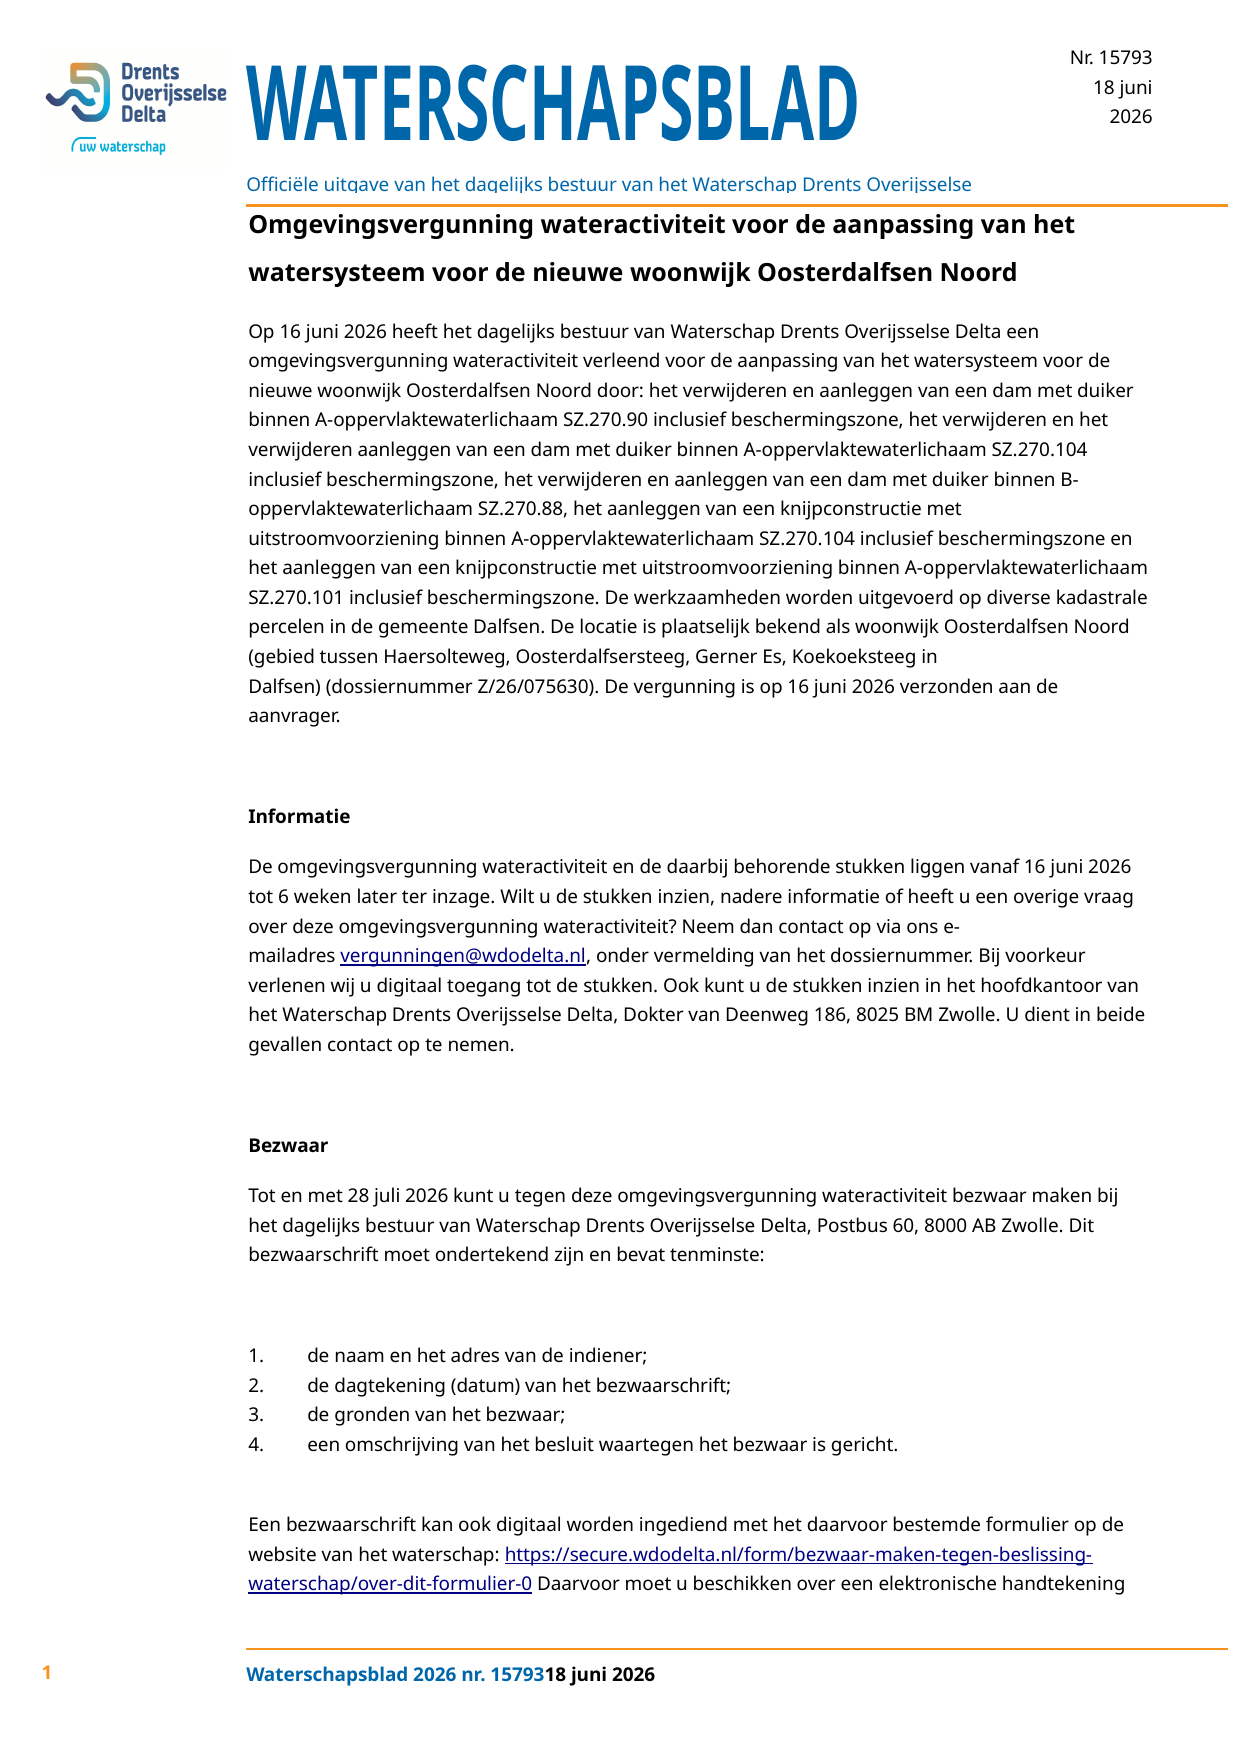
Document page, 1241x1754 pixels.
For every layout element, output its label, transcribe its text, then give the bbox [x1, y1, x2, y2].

text Een bezwaarschrift kan ook digitaal worden ingediend met het daarvoor bestemde formulier op de website van het waterschap: https://secure.wdodelta.nl/form/bezwaar-maken-tegen-beslissing-waterschap/over-dit-formulier-0 Daarvoor moet u beschikken over een elektronische handtekening [248, 1511, 1152, 1596]
list de dagtekening (datum) van het bezwaarschrift; [248, 1372, 1152, 1398]
text Omgevingsvergunning wateractiviteit voor de aanpassing van het watersysteem voor de nieuwe woonwijk Oosterdalfsen Noord [248, 207, 1152, 288]
text Op 16 juni 2026 heeft het dagelijks bestuur van Waterschap Drents Overijsselse Delta een omgevingsvergunning wateractiviteit verleend voor de aanpassing van het watersysteem voor de nieuwe woonwijk Oosterdalfsen Noord door: het verwijderen en aanleggen van een dam met duiker binnen A-oppervlaktewaterlichaam SZ.270.90 inclusief beschermingszone, het verwijderen en het verwijderen aanleggen van een dam met duiker binnen A-oppervlaktewaterlichaam SZ.270.104 inclusief beschermingszone, het verwijderen en aanleggen van een dam met duiker binnen B-oppervlaktewaterlichaam SZ.270.88, het aanleggen van een knijpconstructie met uitstroomvoorziening binnen A-oppervlaktewaterlichaam SZ.270.104 inclusief beschermingszone en het aanleggen van een knijpconstructie met uitstroomvoorziening binnen A-oppervlaktewaterlichaam SZ.270.101 inclusief beschermingszone. De werkzaamheden worden uitgevoerd op diverse kadastrale percelen in de gemeente Dalfsen. De locatie is plaatselijk bekend als woonwijk Oosterdalfsen Noord (gebied tussen Haersolteweg, Oosterdalfsersteeg, Gerner Es, Koekoeksteeg in Dalfsen) (dossiernummer Z/26/075630). De vergunning is op 16 juni 2026 verzonden aan de aanvrager. [248, 318, 1152, 728]
text Bezwaar [248, 1132, 1152, 1158]
text De omgevingsvergunning wateractiviteit en de daarbij behorende stukken liggen vanaf 16 juni 2026 tot 6 weken later ter inzage. Wilt u de stukken inzien, nadere informatie of heeft u een overige vraag over deze omgevingsvergunning wateractiviteit? Neem dan contact op via ons e-mailadres vergunningen@wdodelta.nl, onder vermelding van het dossiernummer. Bij voorkeur verlenen wij u digitaal toegang tot de stukken. Ook kunt u de stukken inzien in het hoofdkantoor van het Waterschap Drents Overijsselse Delta, Dokter van Deenweg 186, 8025 BM Zwolle. U dient in beide gevallen contact op te nemen. [248, 854, 1152, 1057]
picture [41, 47, 231, 172]
text Informatie [248, 803, 1152, 829]
text Tot en met 28 juli 2026 kunt u tegen deze omgevingsvergunning wateractiviteit bezwaar maken bij het dagelijks bestuur van Waterschap Drents Overijsselse Delta, Postbus 60, 8000 AB Zwolle. Dit bezwaarschrift moet ondertekend zijn en bevat tenminste: [248, 1182, 1152, 1267]
list een omschrijving van het besluit waartegen het bezwaar is gericht. [248, 1431, 1152, 1457]
list de gronden van het bezwaar; [248, 1402, 1152, 1427]
list de naam en het adres van de indiener; [248, 1342, 1152, 1368]
